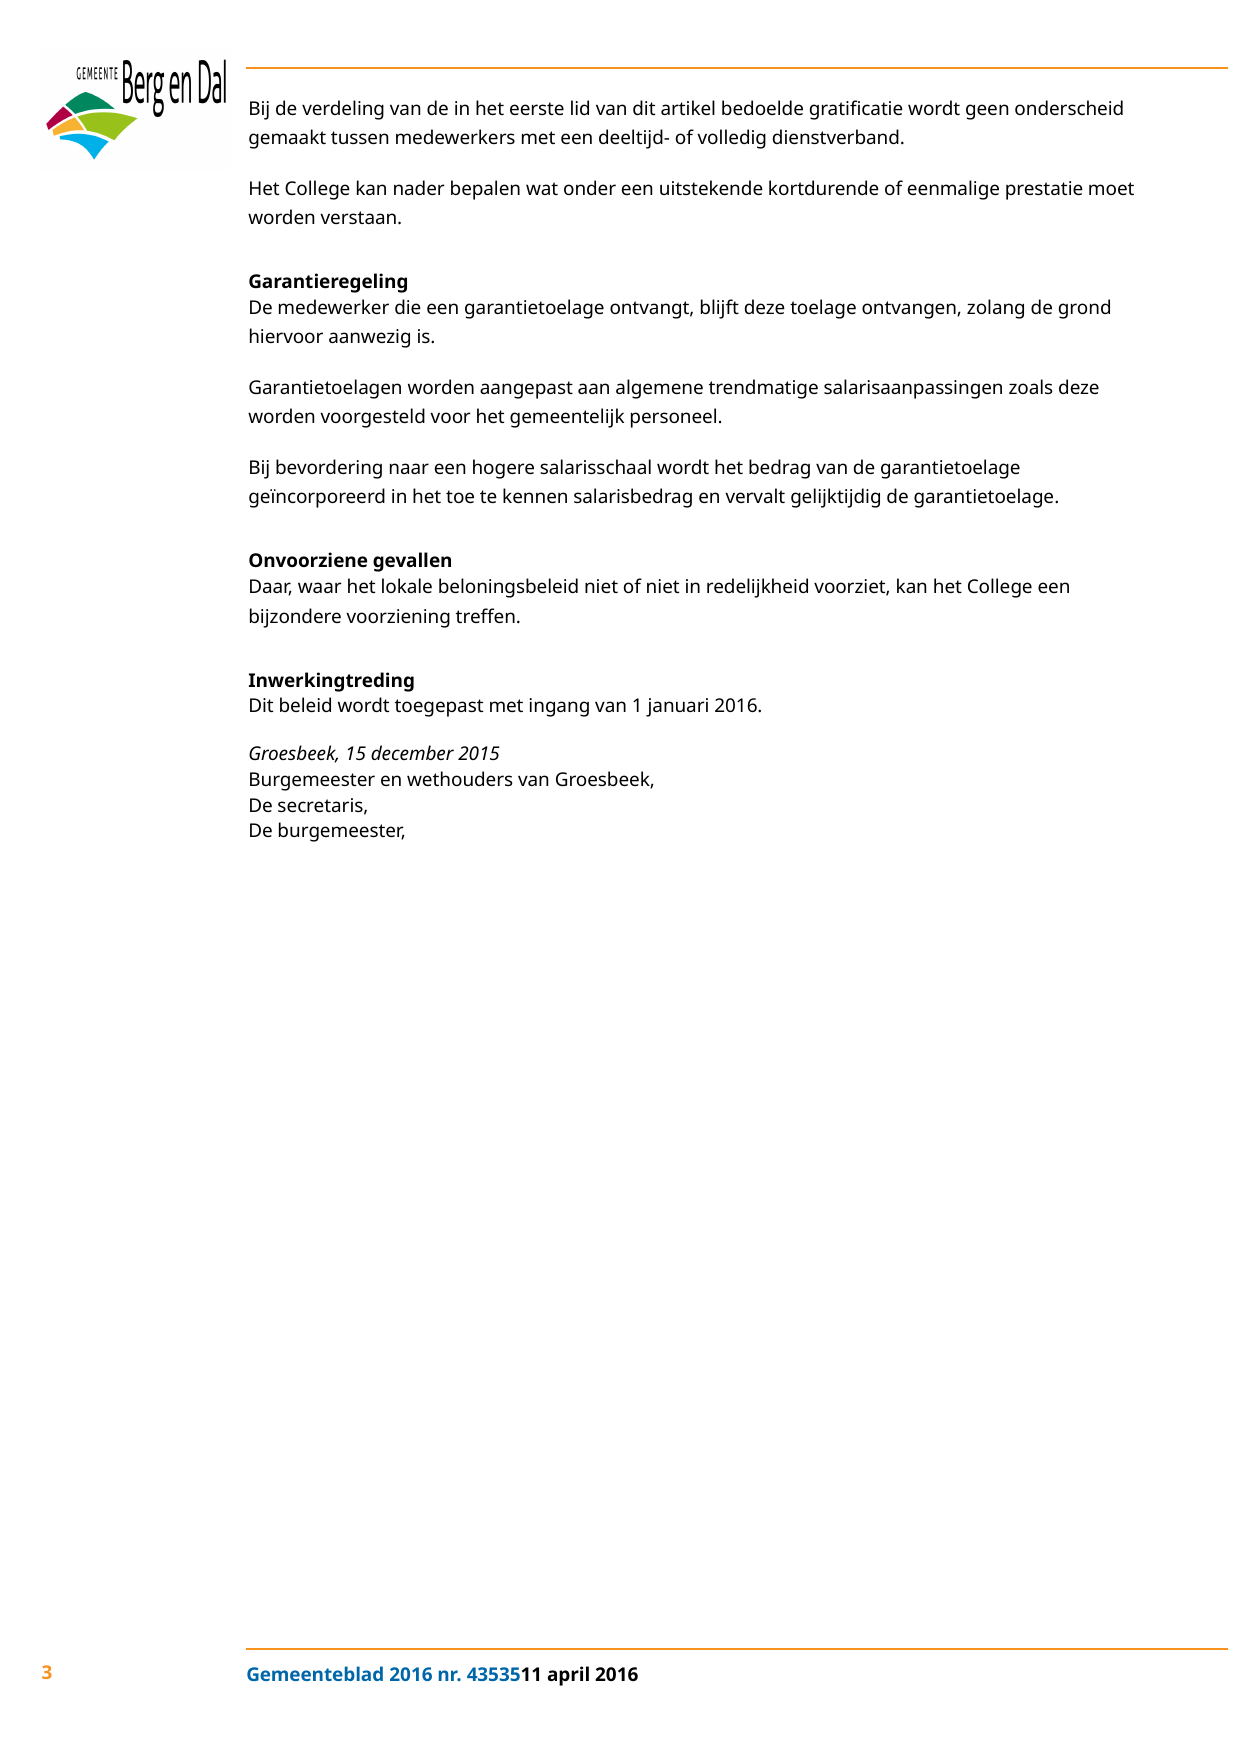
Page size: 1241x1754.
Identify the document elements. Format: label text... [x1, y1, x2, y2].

text Inwerkingtreding [248, 667, 1152, 693]
text Bij de verdeling van de in het eerste lid van dit artikel bedoelde gratificatie wordt geen onderscheid gemaakt tussen medewerkers met een deeltijd- of volledig dienstverband. [248, 95, 1152, 150]
picture [41, 47, 231, 172]
text Het College kan nader bepalen wat onder een uitstekende kortdurende of eenmalige prestatie moet worden verstaan. [248, 175, 1152, 230]
text Daar, waar het lokale beloningsbeleid niet of niet in redelijkheid voorziet, kan het College een bijzondere voorziening treffen. [248, 573, 1152, 629]
text Garantietoelagen worden aangepast aan algemene trendmatige salarisaanpassingen zoals deze worden voorgesteld voor het gemeentelijk personeel. [248, 374, 1152, 429]
text De secretaris, [248, 792, 1152, 818]
text De burgemeester, [248, 818, 1152, 843]
text Groesbeek, 15 december 2015 [248, 740, 1152, 766]
text Garantieregeling [248, 268, 1152, 294]
text Bij bevordering naar een hogere salarisschaal wordt het bedrag van de garantietoelage geïncorporeerd in het toe te kennen salarisbedrag en vervalt gelijktijdig de garantietoelage. [248, 454, 1152, 509]
text Burgemeester en wethouders van Groesbeek, [248, 766, 1152, 792]
text Dit beleid wordt toegepast met ingang van 1 januari 2016. [248, 693, 1152, 718]
text De medewerker die een garantietoelage ontvangt, blijft deze toelage ontvangen, zolang de grond hiervoor aanwezig is. [248, 294, 1152, 349]
text Onvoorziene gevallen [248, 548, 1152, 573]
